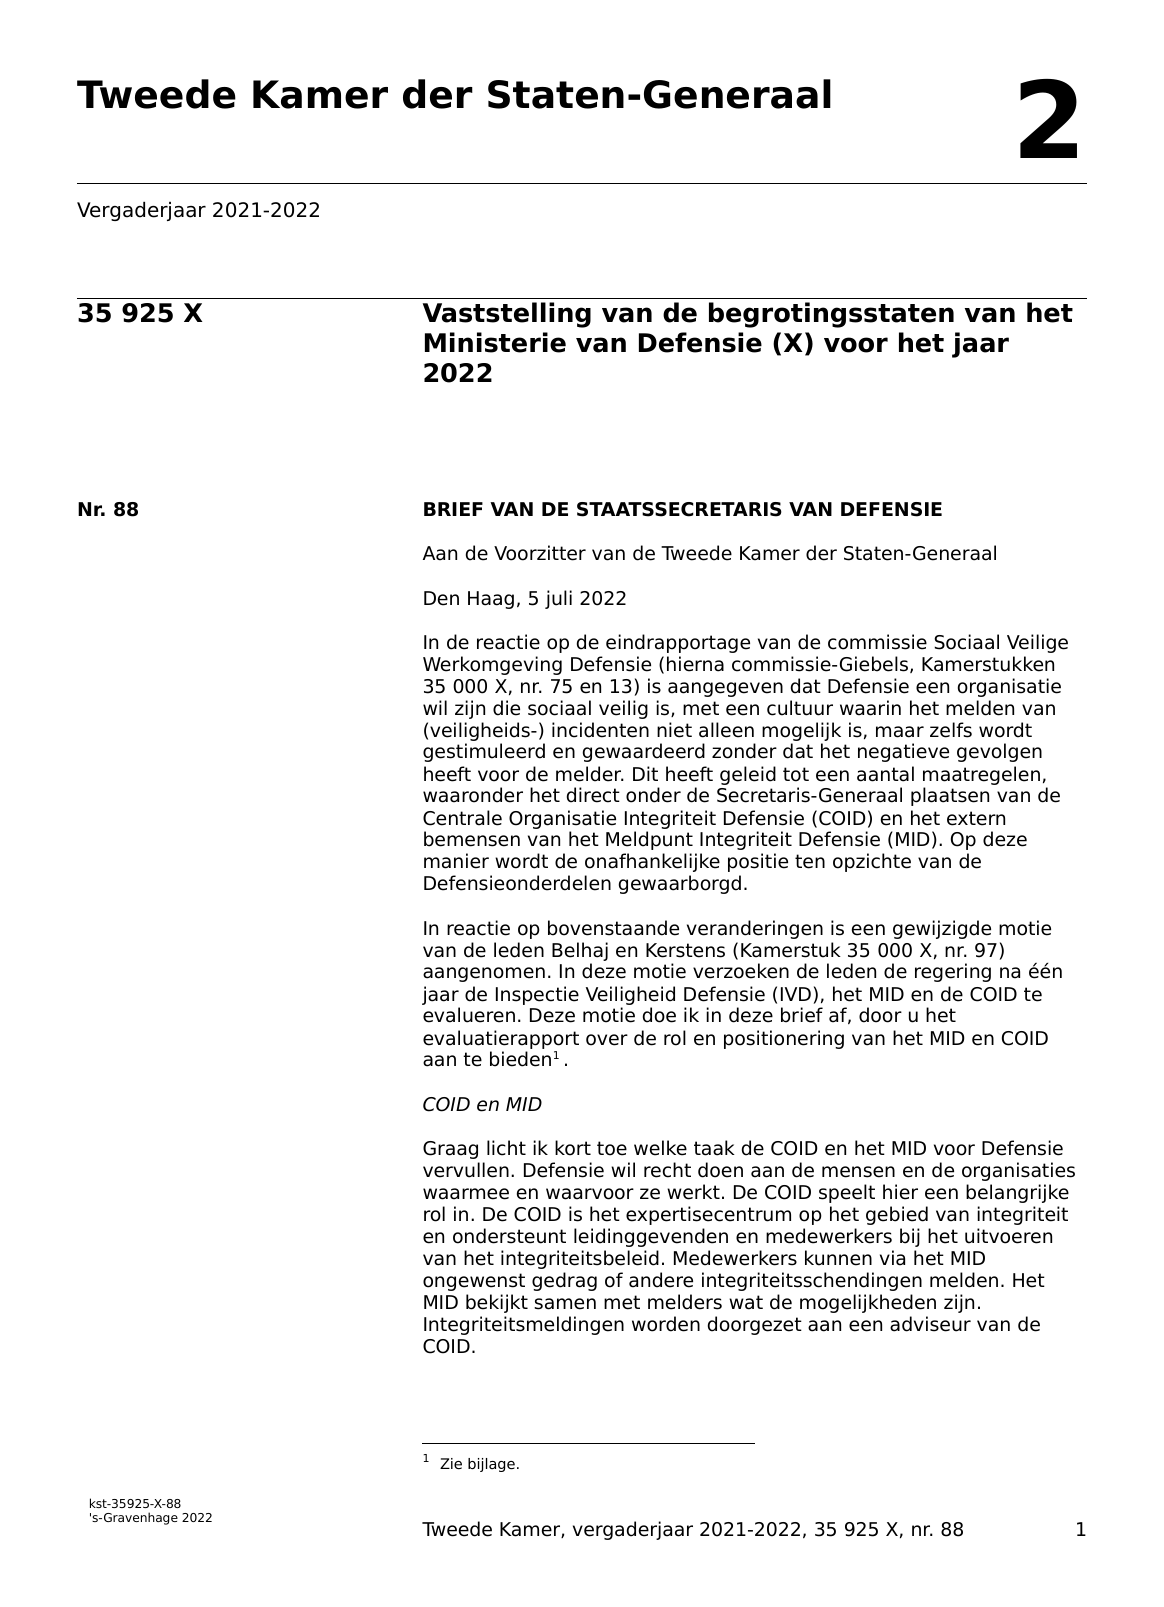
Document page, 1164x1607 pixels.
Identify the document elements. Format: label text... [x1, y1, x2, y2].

table_header Tweede Kamer der Staten-Generaal [77, 59, 886, 183]
subtitle 35 925 X Vaststelling van de begrotingsstaten van het Ministerie van Defensie (X) voor het jaar 2022 [77, 299, 1087, 388]
text Zie bijlage. [422, 1452, 1087, 1474]
table_cell Vergaderjaar 2021-2022 [77, 184, 1087, 298]
text Graag licht ik kort toe welke taak de COID en het MID voor Defensie vervullen. Defensie wil recht doen aan de mensen en de organisaties waarmee en waarvoor ze werkt. De COID speelt hier een belangrijke rol in. De COID is het expertisecentrum op het gebied van integriteit en ondersteunt leidinggevenden en medewerkers bij het uitvoeren van het integriteitsbeleid. Medewerkers kunnen via het MID ongewenst gedrag of andere integriteitsschendingen melden. Het MID bekijkt samen met melders wat de mogelijkheden zijn. Integriteitsmeldingen worden doorgezet aan een adviseur van de COID. [422, 1138, 1087, 1357]
text Aan de Voorzitter van de Tweede Kamer der Staten-Generaal [422, 543, 1087, 565]
subtitle Nr. 88 BRIEF VAN DE STAATSSECRETARIS VAN DEFENSIE [77, 499, 1087, 521]
text kst-35925-X-88 [88, 1497, 323, 1511]
text In de reactie op de eindrapportage van de commissie Sociaal Veilige Werkomgeving Defensie (hierna commissie-Giebels, Kamerstukken 35 000 X, nr. 75 en 13) is aangegeven dat Defensie een organisatie wil zijn die sociaal veilig is, met een cultuur waarin het melden van (veiligheids-) incidenten niet alleen mogelijk is, maar zelfs wordt gestimuleerd en gewaardeerd zonder dat het negatieve gevolgen heeft voor de melder. Dit heeft geleid tot een aantal maatregelen, waaronder het direct onder de Secretaris-Generaal plaatsen van de Centrale Organisatie Integriteit Defensie (COID) en het extern bemensen van het Meldpunt Integriteit Defensie (MID). Op deze manier wordt de onafhankelijke positie ten opzichte van de Defensieonderdelen gewaarborgd. [422, 632, 1087, 895]
subtitle COID en MID [422, 1093, 1087, 1116]
text In reactie op bovenstaande veranderingen is een gewijzigde motie van de leden Belhaj en Kerstens (Kamerstuk 35 000 X, nr. 97) aangenomen. In deze motie verzoeken de leden de regering na één jaar de Inspectie Veiligheid Defensie (IVD), het MID en de COID te evalueren. Deze motie doe ik in deze brief af, door u het evaluatierapport over de rol en positionering van het MID en COID aan te bieden. [422, 917, 1087, 1071]
table_header 2 [886, 59, 1087, 183]
text Den Haag, 5 juli 2022 [422, 587, 1087, 609]
text 's-Gravenhage 2022 [88, 1511, 323, 1525]
